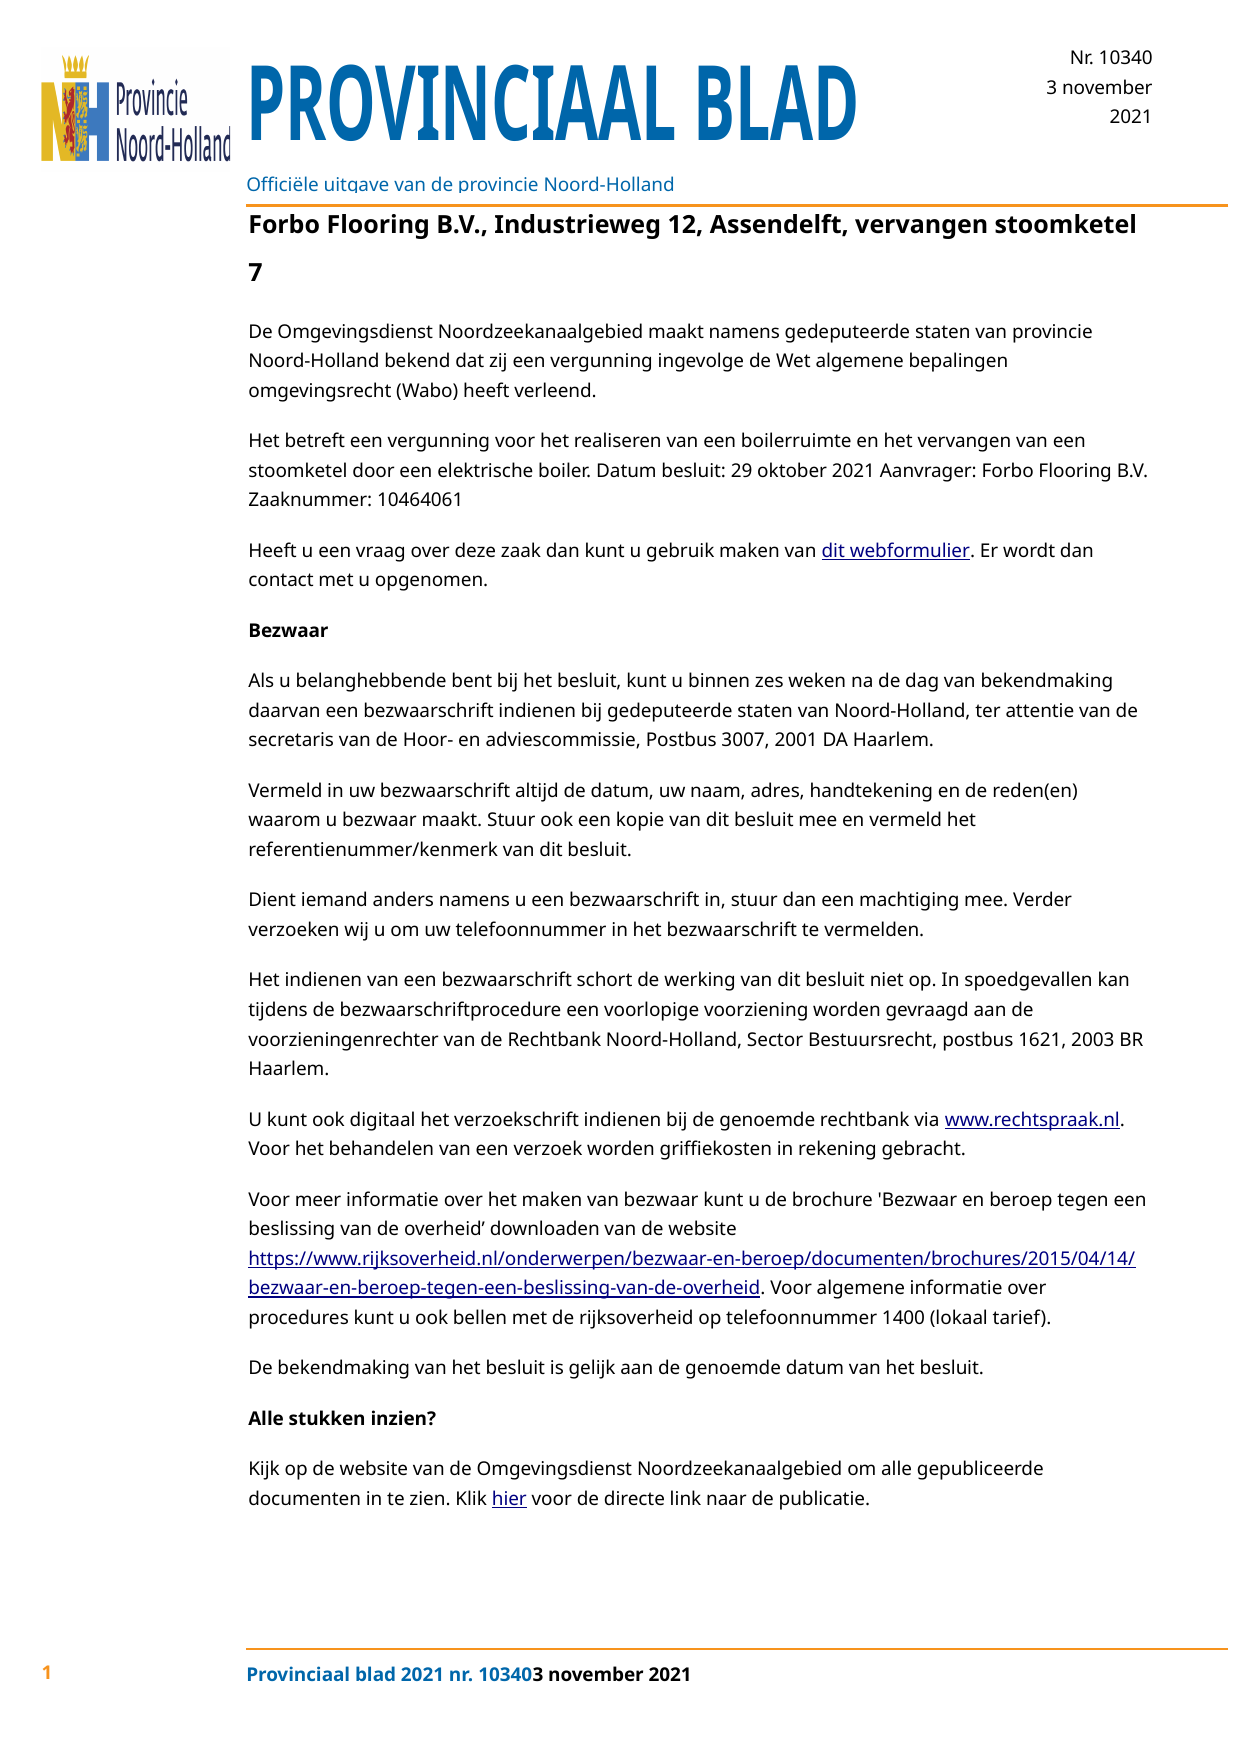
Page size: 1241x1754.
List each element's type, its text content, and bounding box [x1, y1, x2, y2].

text Voor meer informatie over het maken van bezwaar kunt u de brochure 'Bezwaar en beroep tegen een beslissing van de overheid’ downloaden van de website https://www.rijksoverheid.nl/onderwerpen/bezwaar-en-beroep/documenten/brochures/2015/04/14/bezwaar-en-beroep-tegen-een-beslissing-van-de-overheid. Voor algemene informatie over procedures kunt u ook bellen met de rijksoverheid op telefoonnummer 1400 (lokaal tarief). [248, 1186, 1152, 1330]
text De bekendmaking van het besluit is gelijk aan de genoemde datum van het besluit. [248, 1354, 1152, 1380]
text Dient iemand anders namens u een bezwaarschrift in, stuur dan een machtiging mee. Verder verzoeken wij u om uw telefoonnummer in het bezwaarschrift te vermelden. [248, 887, 1152, 942]
text U kunt ook digitaal het verzoekschrift indienen bij de genoemde rechtbank via www.rechtspraak.nl. Voor het behandelen van een verzoek worden griffiekosten in rekening gebracht. [248, 1106, 1152, 1161]
text Vermeld in uw bezwaarschrift altijd de datum, uw naam, adres, handtekening en de reden(en) waarom u bezwaar maakt. Stuur ook een kopie van dit besluit mee en vermeld het referentienummer/kenmerk van dit besluit. [248, 777, 1152, 862]
text Heeft u een vraag over deze zaak dan kunt u gebruik maken van dit webformulier. Er wordt dan contact met u opgenomen. [248, 537, 1152, 592]
text Alle stukken inzien? [248, 1405, 1152, 1431]
text De Omgevingsdienst Noordzeekanaalgebied maakt namens gedeputeerde staten van provincie Noord-Holland bekend dat zij een vergunning ingevolge de Wet algemene bepalingen omgevingsrecht (Wabo) heeft verleend. [248, 318, 1152, 403]
picture [41, 47, 231, 172]
text Het indienen van een bezwaarschrift schort de werking van dit besluit niet op. In spoedgevallen kan tijdens de bezwaarschriftprocedure een voorlopige voorziening worden gevraagd aan de voorzieningenrechter van de Rechtbank Noord-Holland, Sector Bestuursrecht, postbus 1621, 2003 BR Haarlem. [248, 967, 1152, 1081]
text Het betreft een vergunning voor het realiseren van een boilerruimte en het vervangen van een stoomketel door een elektrische boiler. Datum besluit: 29 oktober 2021 Aanvrager: Forbo Flooring B.V. Zaaknummer: 10464061 [248, 427, 1152, 512]
text Als u belanghebbende bent bij het besluit, kunt u binnen zes weken na de dag van bekendmaking daarvan een bezwaarschrift indienen bij gedeputeerde staten van Noord-Holland, ter attentie van de secretaris van de Hoor- en adviescommissie, Postbus 3007, 2001 DA Haarlem. [248, 667, 1152, 752]
text Forbo Flooring B.V., Industrieweg 12, Assendelft, vervangen stoomketel 7 [248, 207, 1152, 288]
text Bezwaar [248, 617, 1152, 643]
text Kijk op de website van de Omgevingsdienst Noordzeekanaalgebied om alle gepubliceerde documenten in te zien. Klik hier voor de directe link naar de publicatie. [248, 1455, 1152, 1511]
